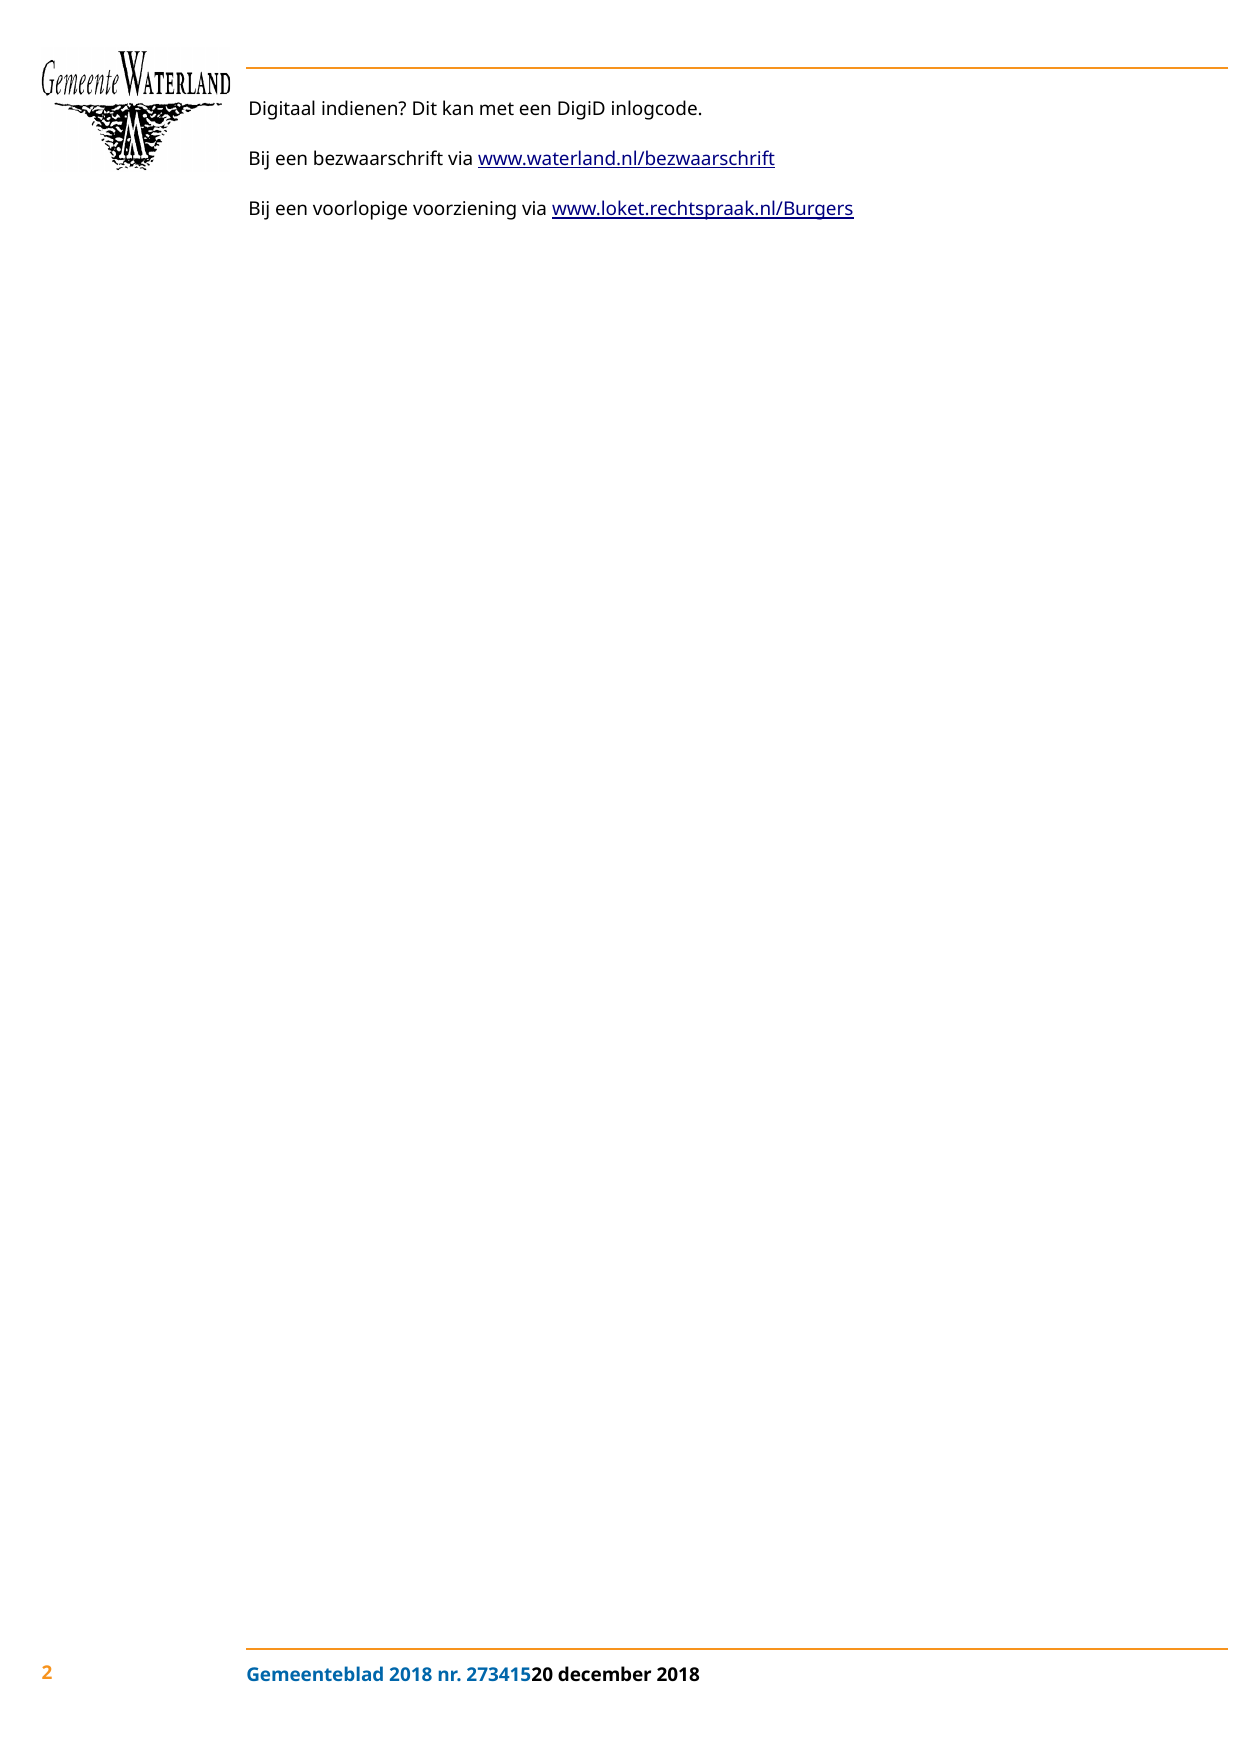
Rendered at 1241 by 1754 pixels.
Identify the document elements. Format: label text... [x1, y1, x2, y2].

picture [41, 47, 231, 172]
text Bij een voorlopige voorziening via www.loket.rechtspraak.nl/Burgers [248, 196, 1152, 221]
text Digitaal indienen? Dit kan met een DigiD inlogcode. [248, 95, 1152, 121]
text Bij een bezwaarschrift via www.waterland.nl/bezwaarschrift [248, 145, 1152, 171]
